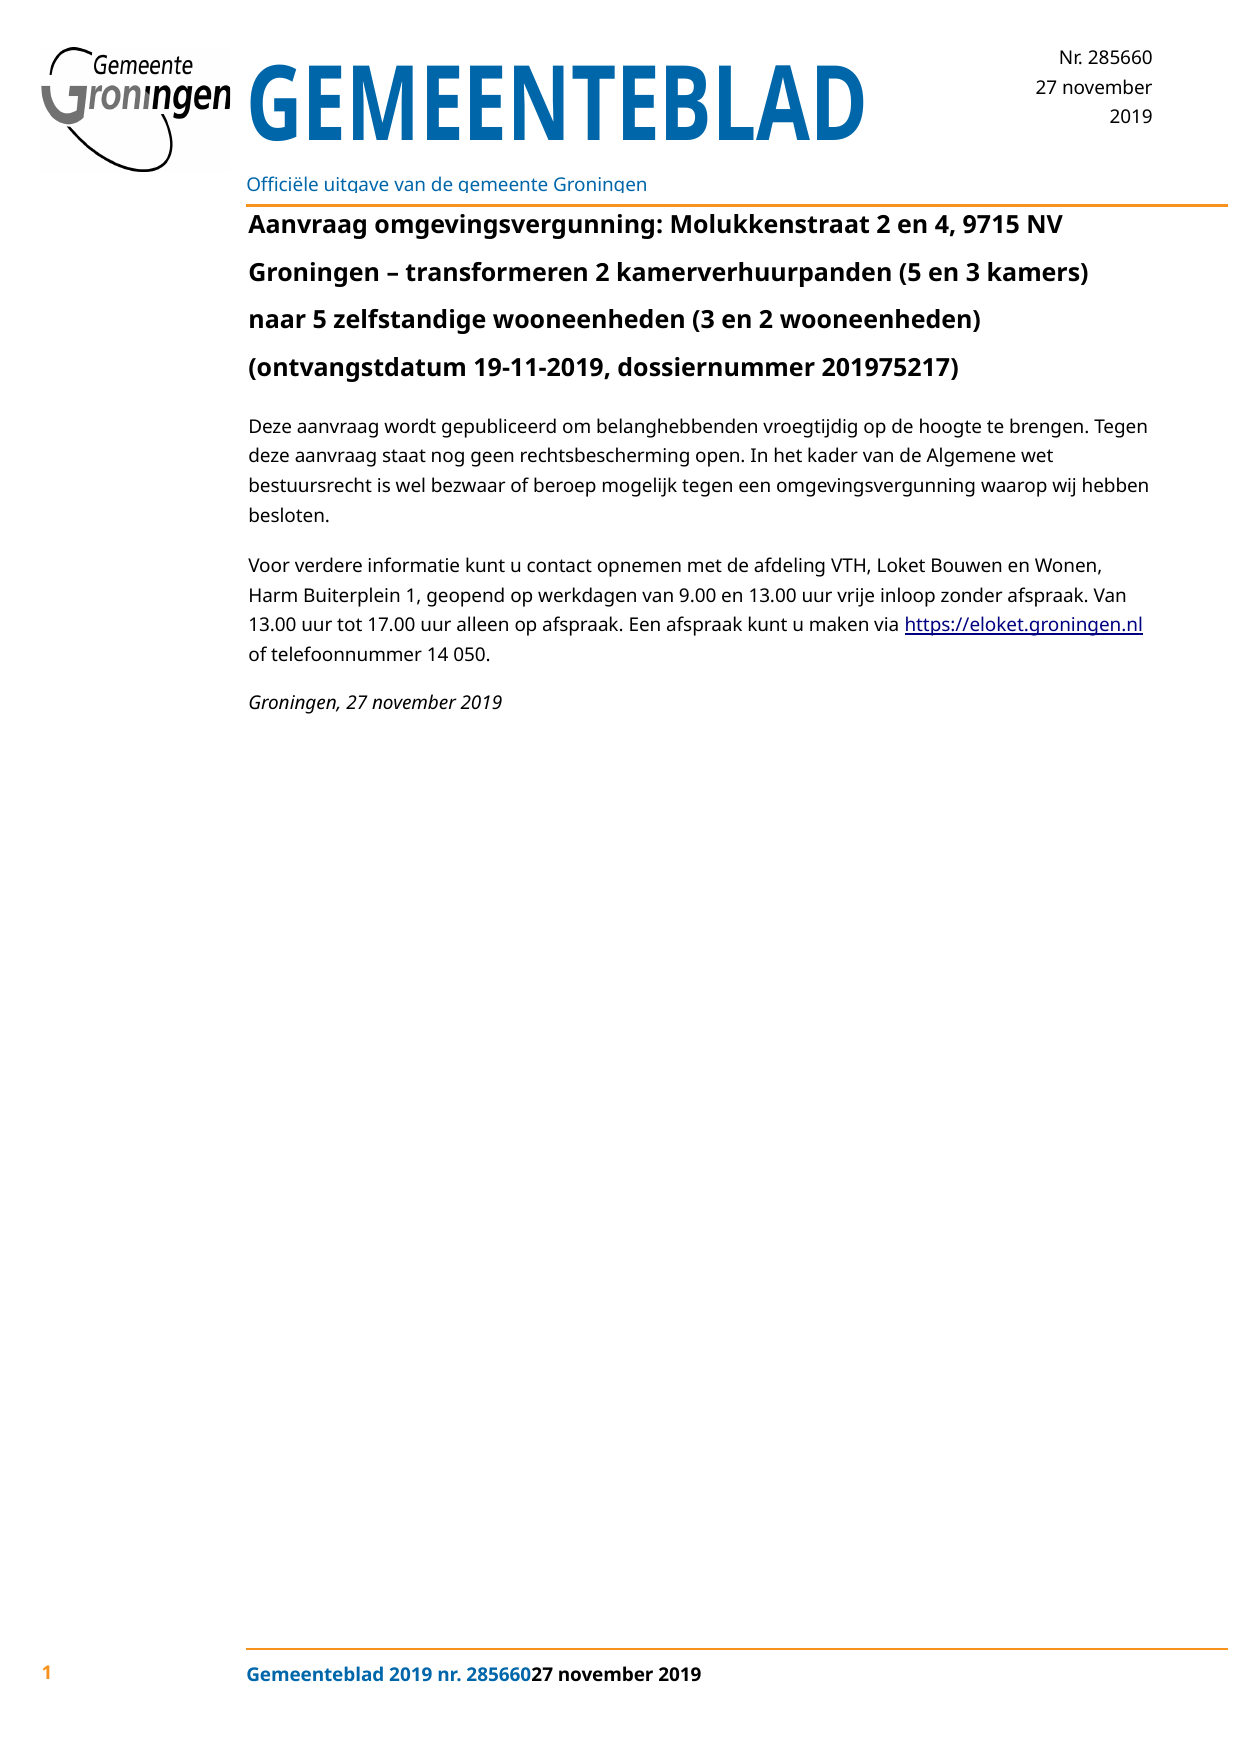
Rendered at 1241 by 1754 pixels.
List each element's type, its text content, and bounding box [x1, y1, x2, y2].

text Aanvraag omgevingsvergunning: Molukkenstraat 2 en 4, 9715 NV Groningen – transformeren 2 kamerverhuurpanden (5 en 3 kamers) naar 5 zelfstandige wooneenheden (3 en 2 wooneenheden) (ontvangstdatum 19-11-2019, dossiernummer 201975217) [248, 207, 1152, 384]
text Deze aanvraag wordt gepubliceerd om belanghebbenden vroegtijdig op de hoogte te brengen. Tegen deze aanvraag staat nog geen rechtsbescherming open. In het kader van de Algemene wet bestuursrecht is wel bezwaar of beroep mogelijk tegen een omgevingsvergunning waarop wij hebben besloten. [248, 413, 1152, 528]
text Voor verdere informatie kunt u contact opnemen met de afdeling VTH, Loket Bouwen en Wonen, Harm Buiterplein 1, geopend op werkdagen van 9.00 en 13.00 uur vrije inloop zonder afspraak. Van 13.00 uur tot 17.00 uur alleen op afspraak. Een afspraak kunt u maken via https://eloket.groningen.nl of telefoonnummer 14 050. [248, 552, 1152, 667]
text Groningen, 27 november 2019 [248, 689, 1152, 714]
picture [41, 47, 231, 172]
